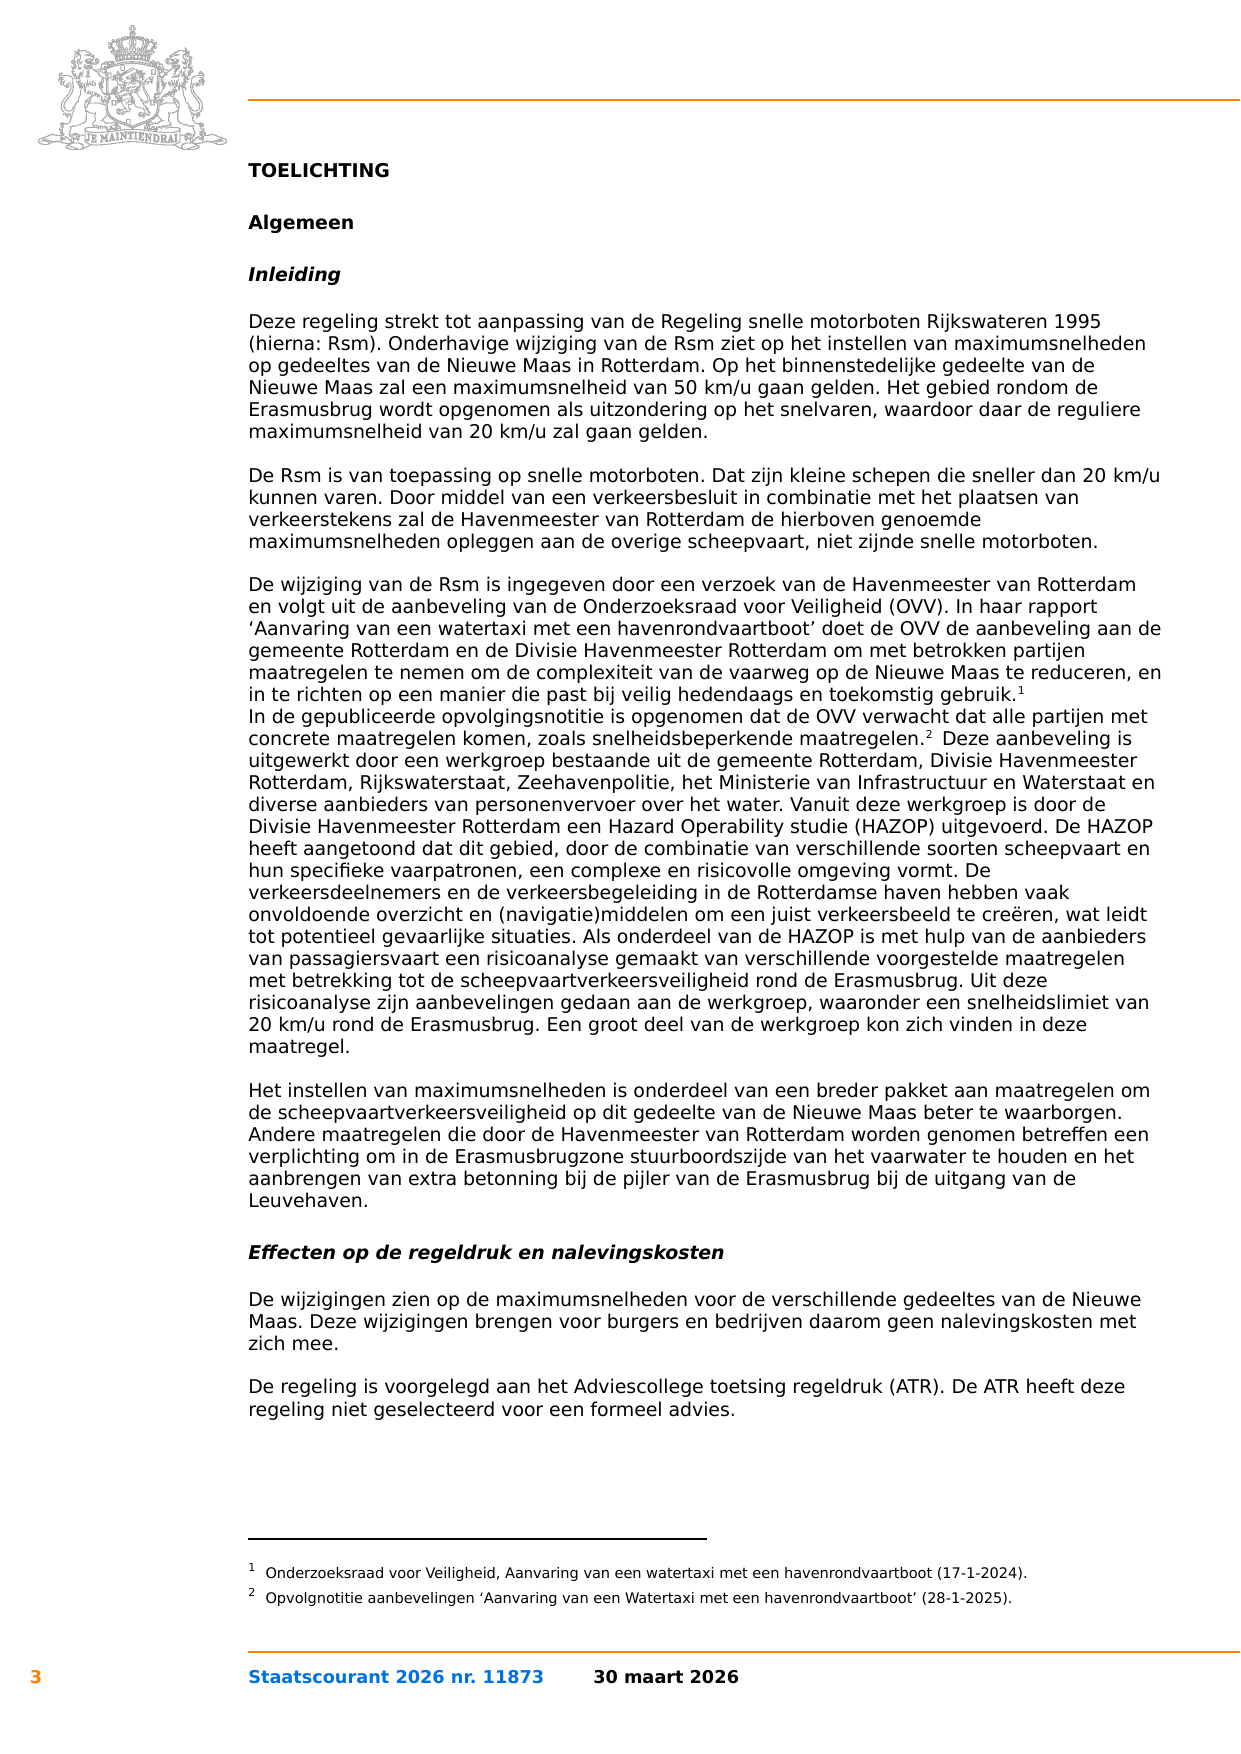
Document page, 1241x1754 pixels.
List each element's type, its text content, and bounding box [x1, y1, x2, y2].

subtitle Effecten op de regeldruk en nalevingskosten [248, 1242, 1163, 1264]
subtitle Inleiding [248, 264, 1163, 286]
text Onderzoeksraad voor Veiligheid, Aanvaring van een watertaxi met een havenrondvaartboot (17-1-2024). [248, 1561, 1163, 1583]
text In de gepubliceerde opvolgingsnotitie is opgenomen dat de OVV verwacht dat alle partijen met concrete maatregelen komen, zoals snelheidsbeperkende maatregelen. Deze aanbeveling is uitgewerkt door een werkgroep bestaande uit de gemeente Rotterdam, Divisie Havenmeester Rotterdam, Rijkswaterstaat, Zeehavenpolitie, het Ministerie van Infrastructuur en Waterstaat en diverse aanbieders van personenvervoer over het water. Vanuit deze werkgroep is door de Divisie Havenmeester Rotterdam een Hazard Operability studie (HAZOP) uitgevoerd. De HAZOP heeft aangetoond dat dit gebied, door de combinatie van verschillende soorten scheepvaart en hun specifieke vaarpatronen, een complexe en risicovolle omgeving vormt. De verkeersdeelnemers en de verkeersbegeleiding in de Rotterdamse haven hebben vaak onvoldoende overzicht en (navigatie)middelen om een juist verkeersbeeld te creëren, wat leidt tot potentieel gevaarlijke situaties. Als onderdeel van de HAZOP is met hulp van de aanbieders van passagiersvaart een risicoanalyse gemaakt van verschillende voorgestelde maatregelen met betrekking tot de scheepvaartverkeersveiligheid rond de Erasmusbrug. Uit deze risicoanalyse zijn aanbevelingen gedaan aan de werkgroep, waaronder een snelheidslimiet van 20 km/u rond de Erasmusbrug. Een groot deel van de werkgroep kon zich vinden in deze maatregel. [248, 706, 1163, 1058]
text De wijziging van de Rsm is ingegeven door een verzoek van de Havenmeester van Rotterdam en volgt uit de aanbeveling van de Onderzoeksraad voor Veiligheid (OVV). In haar rapport ‘Aanvaring van een watertaxi met een havenrondvaartboot’ doet de OVV de aanbeveling aan de gemeente Rotterdam en de Divisie Havenmeester Rotterdam om met betrokken partijen maatregelen te nemen om de complexiteit van de vaarweg op de Nieuwe Maas te reduceren, en in te richten op een manier die past bij veilig hedendaags en toekomstig gebruik. [248, 574, 1163, 706]
text De wijzigingen zien op de maximumsnelheden voor de verschillende gedeeltes van de Nieuwe Maas. Deze wijzigingen brengen voor burgers en bedrijven daarom geen nalevingskosten met zich mee. [248, 1289, 1163, 1354]
picture [38, 25, 227, 150]
subtitle Algemeen [248, 212, 1163, 234]
text De Rsm is van toepassing op snelle motorboten. Dat zijn kleine schepen die sneller dan 20 km/u kunnen varen. Door middel van een verkeersbesluit in combinatie met het plaatsen van verkeerstekens zal de Havenmeester van Rotterdam de hierboven genoemde maximumsnelheden opleggen aan de overige scheepvaart, niet zijnde snelle motorboten. [248, 464, 1163, 552]
text De regeling is voorgelegd aan het Adviescollege toetsing regeldruk (ATR). De ATR heeft deze regeling niet geselecteerd voor een formeel advies. [248, 1376, 1163, 1420]
text Het instellen van maximumsnelheden is onderdeel van een breder pakket aan maatregelen om de scheepvaartverkeersveiligheid op dit gedeelte van de Nieuwe Maas beter te waarborgen. Andere maatregelen die door de Havenmeester van Rotterdam worden genomen betreffen een verplichting om in de Erasmusbrugzone stuurboordszijde van het vaarwater te houden en het aanbrengen van extra betonning bij de pijler van de Erasmusbrug bij de uitgang van de Leuvehaven. [248, 1080, 1163, 1212]
text Opvolgnotitie aanbevelingen ‘Aanvaring van een Watertaxi met een havenrondvaartboot’ (28-1-2025). [248, 1586, 1163, 1608]
text Deze regeling strekt tot aanpassing van de Regeling snelle motorboten Rijkswateren 1995 (hierna: Rsm). Onderhavige wijziging van de Rsm ziet op het instellen van maximumsnelheden op gedeeltes van de Nieuwe Maas in Rotterdam. Op het binnenstedelijke gedeelte van de Nieuwe Maas zal een maximumsnelheid van 50 km/u gaan gelden. Het gebied rondom de Erasmusbrug wordt opgenomen als uitzondering op het snelvaren, waardoor daar de reguliere maximumsnelheid van 20 km/u zal gaan gelden. [248, 311, 1163, 443]
subtitle TOELICHTING [248, 160, 1163, 182]
